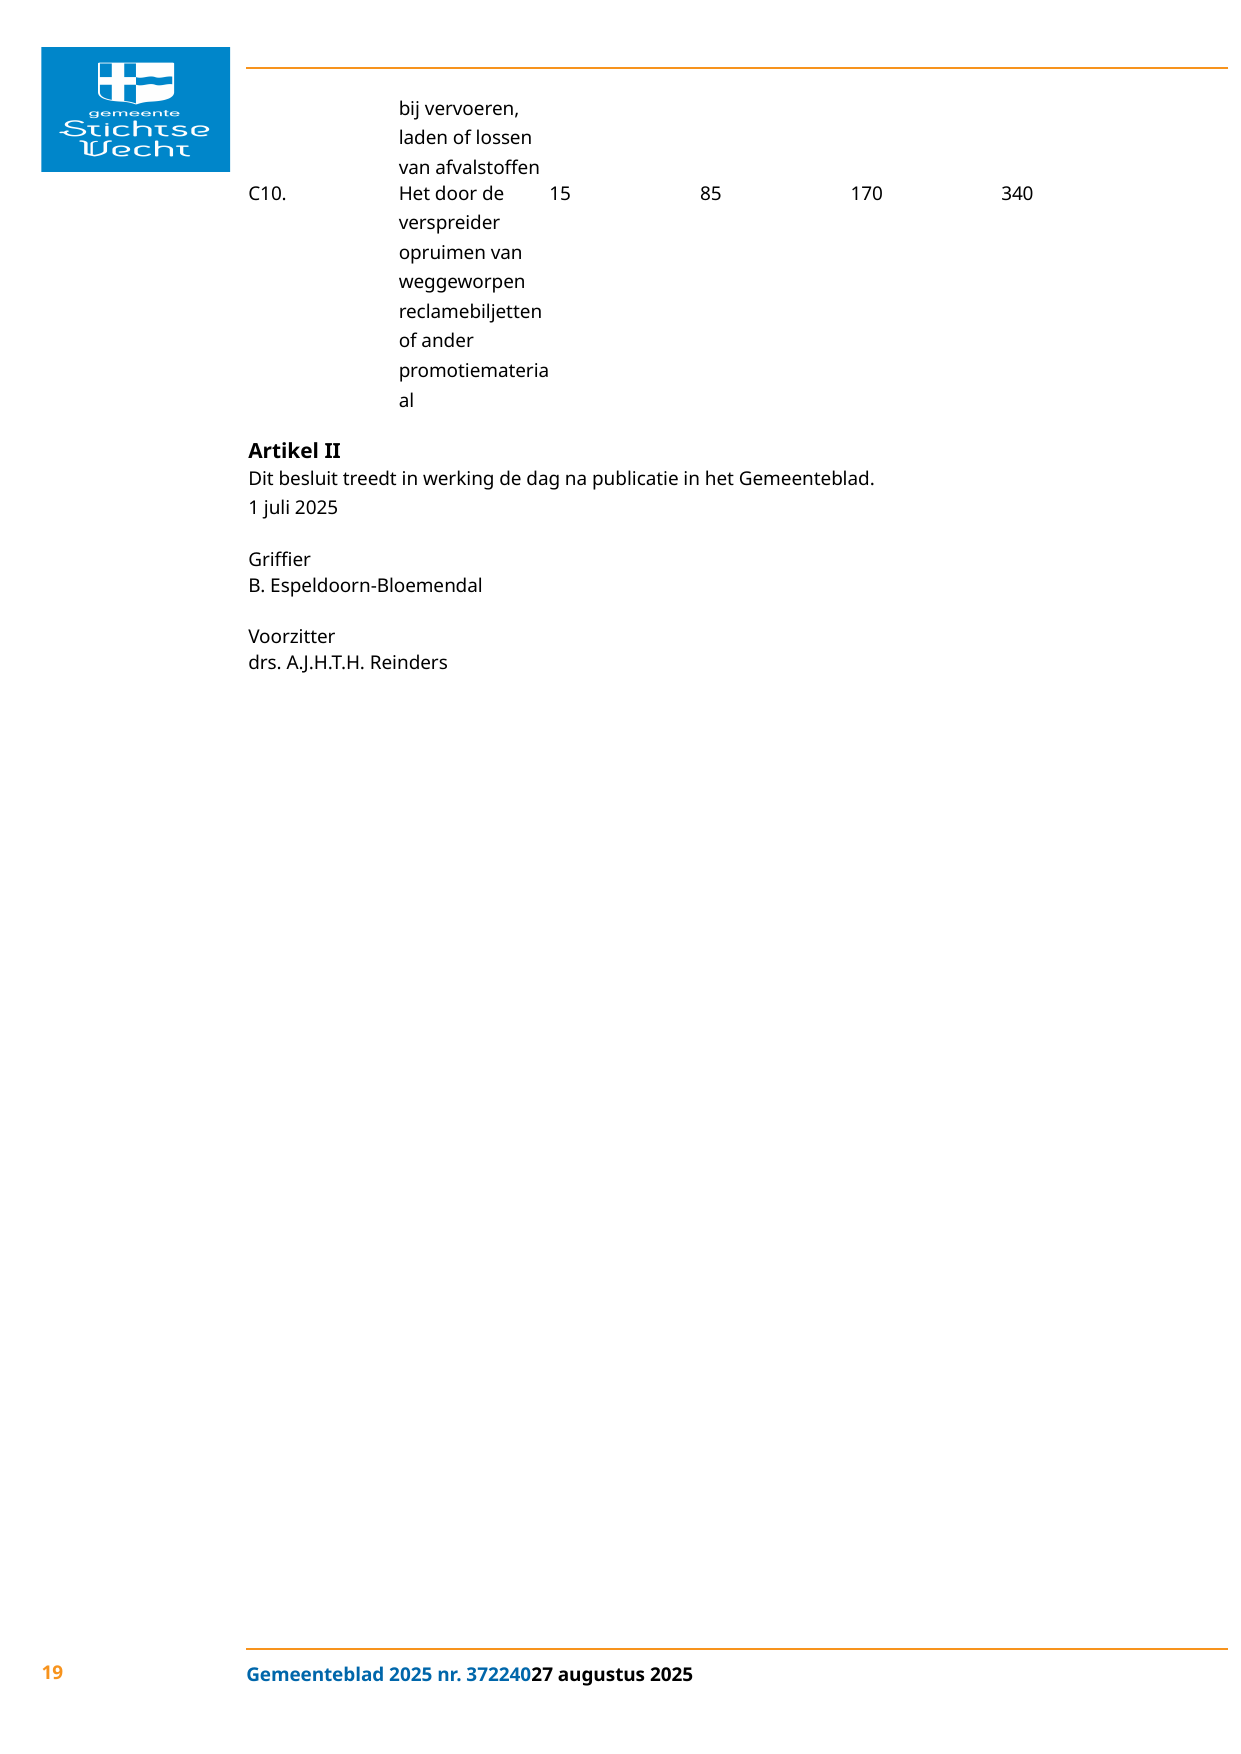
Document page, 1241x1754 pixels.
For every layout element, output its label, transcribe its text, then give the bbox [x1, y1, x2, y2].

table_cell [850, 95, 1001, 180]
table_cell 85 [700, 180, 850, 412]
table_cell 340 [1001, 180, 1152, 412]
table_cell 170 [850, 180, 1001, 412]
picture [99, 63, 135, 101]
table_cell [248, 95, 398, 180]
picture [137, 63, 174, 103]
text 1 juli 2025 [248, 494, 1152, 520]
text Griffier [248, 546, 1152, 572]
text B. Espeldoorn-Bloemendal [248, 572, 1152, 597]
table_cell C10. [248, 180, 398, 412]
table_cell [1001, 95, 1152, 180]
table_cell [549, 95, 700, 180]
table_cell 15 [549, 180, 700, 412]
text drs. A.J.H.T.H. Reinders [248, 649, 1152, 675]
text Artikel II [248, 437, 1152, 465]
text Voorzitter [248, 623, 1152, 649]
table_cell Het door de verspreider opruimen van weggeworpen reclamebiljetten of ander promotiemateriaal [399, 180, 549, 412]
table_cell bij vervoeren, laden of lossen van afvalstoffen [399, 95, 549, 180]
text Dit besluit treedt in werking de dag na publicatie in het Gemeenteblad. [248, 465, 1152, 491]
table_cell [700, 95, 850, 180]
